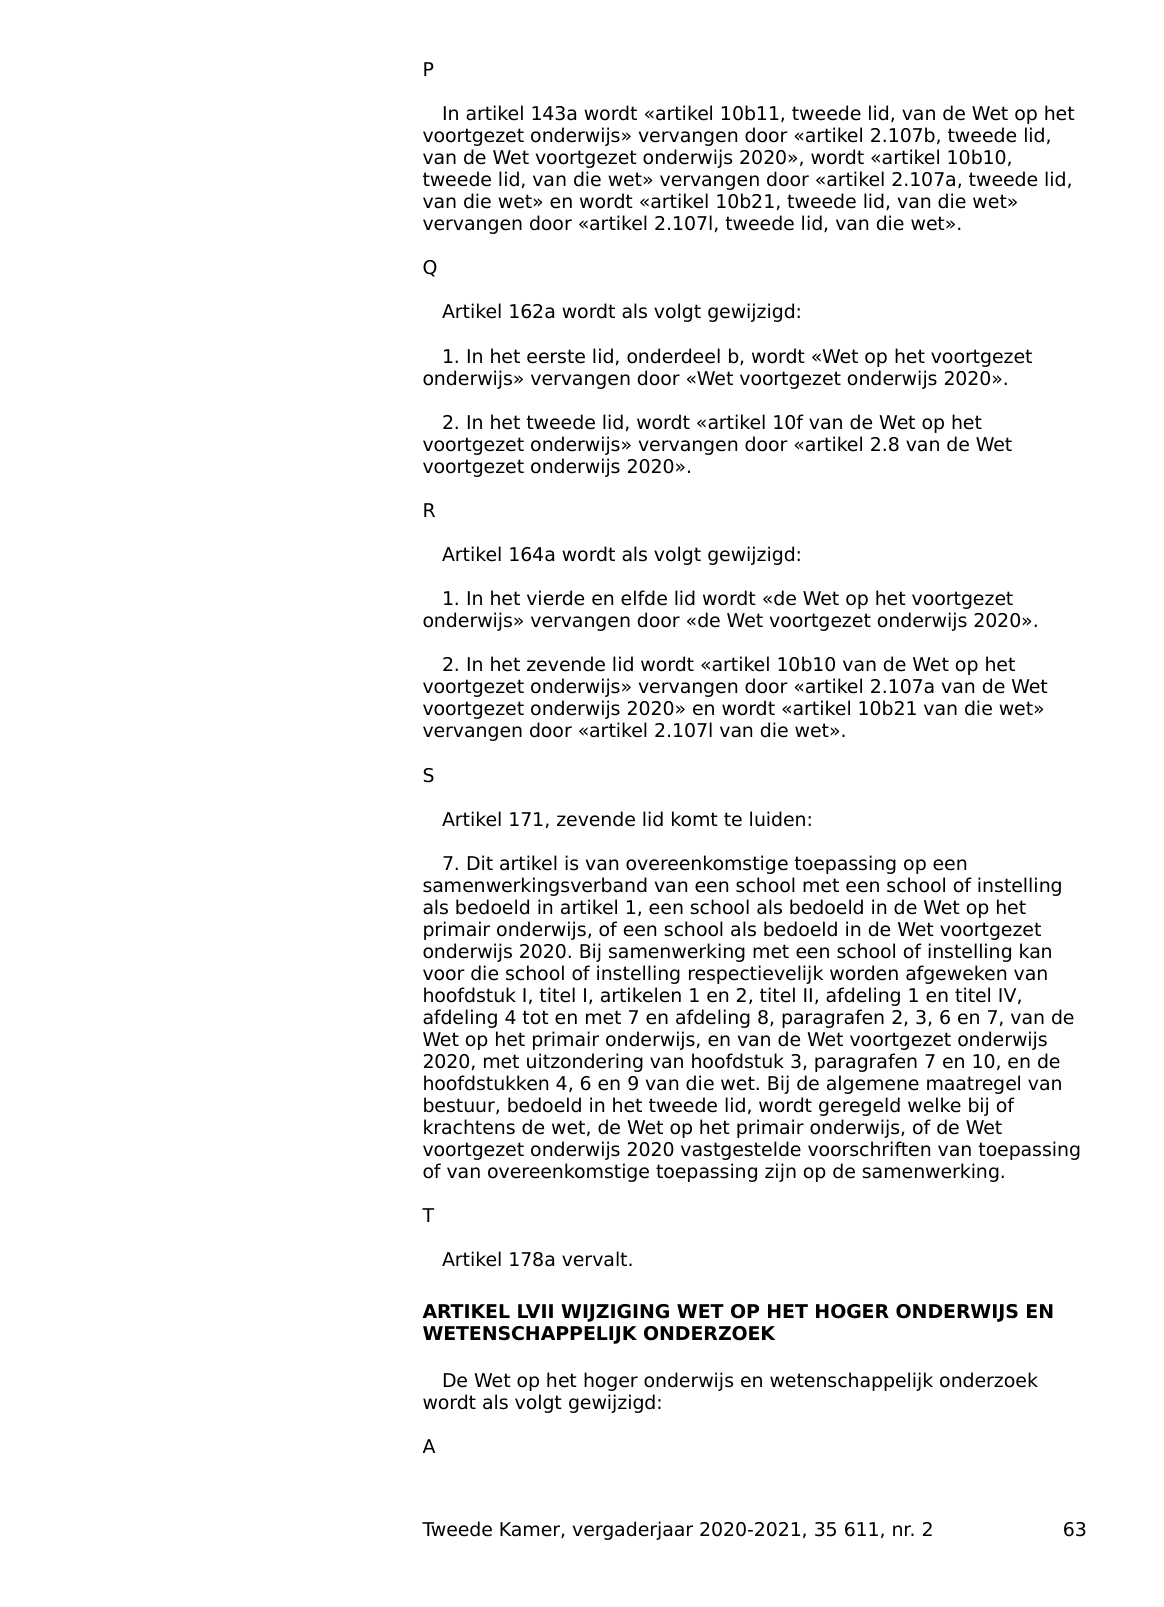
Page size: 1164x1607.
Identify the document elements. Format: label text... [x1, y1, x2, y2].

text S [422, 764, 1087, 786]
text P [422, 59, 1087, 81]
text In artikel 143a wordt «artikel 10b11, tweede lid, van de Wet op het voortgezet onderwijs» vervangen door «artikel 2.107b, tweede lid, van de Wet voortgezet onderwijs 2020», wordt «artikel 10b10, tweede lid, van die wet» vervangen door «artikel 2.107a, tweede lid, van die wet» en wordt «artikel 10b21, tweede lid, van die wet» vervangen door «artikel 2.107l, tweede lid, van die wet». [422, 103, 1087, 235]
text R [422, 500, 1087, 522]
text 1. In het eerste lid, onderdeel b, wordt «Wet op het voortgezet onderwijs» vervangen door «Wet voortgezet onderwijs 2020». [422, 346, 1087, 389]
text Artikel 162a wordt als volgt gewijzigd: [422, 301, 1087, 323]
text Q [422, 257, 1087, 279]
text T [422, 1205, 1087, 1227]
text Artikel 178a vervalt. [422, 1249, 1087, 1271]
subtitle ARTIKEL LVII WIJZIGING WET OP HET HOGER ONDERWIJS EN WETENSCHAPPELIJK ONDERZOEK [422, 1301, 1087, 1345]
text A [422, 1436, 1087, 1458]
text 7. Dit artikel is van overeenkomstige toepassing op een samenwerkingsverband van een school met een school of instelling als bedoeld in artikel 1, een school als bedoeld in de Wet op het primair onderwijs, of een school als bedoeld in de Wet voortgezet onderwijs 2020. Bij samenwerking met een school of instelling kan voor die school of instelling respectievelijk worden afgeweken van hoofdstuk I, titel I, artikelen 1 en 2, titel II, afdeling 1 en titel IV, afdeling 4 tot en met 7 en afdeling 8, paragrafen 2, 3, 6 en 7, van de Wet op het primair onderwijs, en van de Wet voortgezet onderwijs 2020, met uitzondering van hoofdstuk 3, paragrafen 7 en 10, en de hoofdstukken 4, 6 en 9 van die wet. Bij de algemene maatregel van bestuur, bedoeld in het tweede lid, wordt geregeld welke bij of krachtens de wet, de Wet op het primair onderwijs, of de Wet voortgezet onderwijs 2020 vastgestelde voorschriften van toepassing of van overeenkomstige toepassing zijn op de samenwerking. [422, 853, 1087, 1182]
text 1. In het vierde en elfde lid wordt «de Wet op het voortgezet onderwijs» vervangen door «de Wet voortgezet onderwijs 2020». [422, 588, 1087, 632]
text De Wet op het hoger onderwijs en wetenschappelijk onderzoek wordt als volgt gewijzigd: [422, 1370, 1087, 1414]
text 2. In het zevende lid wordt «artikel 10b10 van de Wet op het voortgezet onderwijs» vervangen door «artikel 2.107a van de Wet voortgezet onderwijs 2020» en wordt «artikel 10b21 van die wet» vervangen door «artikel 2.107l van die wet». [422, 654, 1087, 742]
text Artikel 164a wordt als volgt gewijzigd: [422, 544, 1087, 566]
text 2. In het tweede lid, wordt «artikel 10f van de Wet op het voortgezet onderwijs» vervangen door «artikel 2.8 van de Wet voortgezet onderwijs 2020». [422, 412, 1087, 478]
text Artikel 171, zevende lid komt te luiden: [422, 809, 1087, 831]
